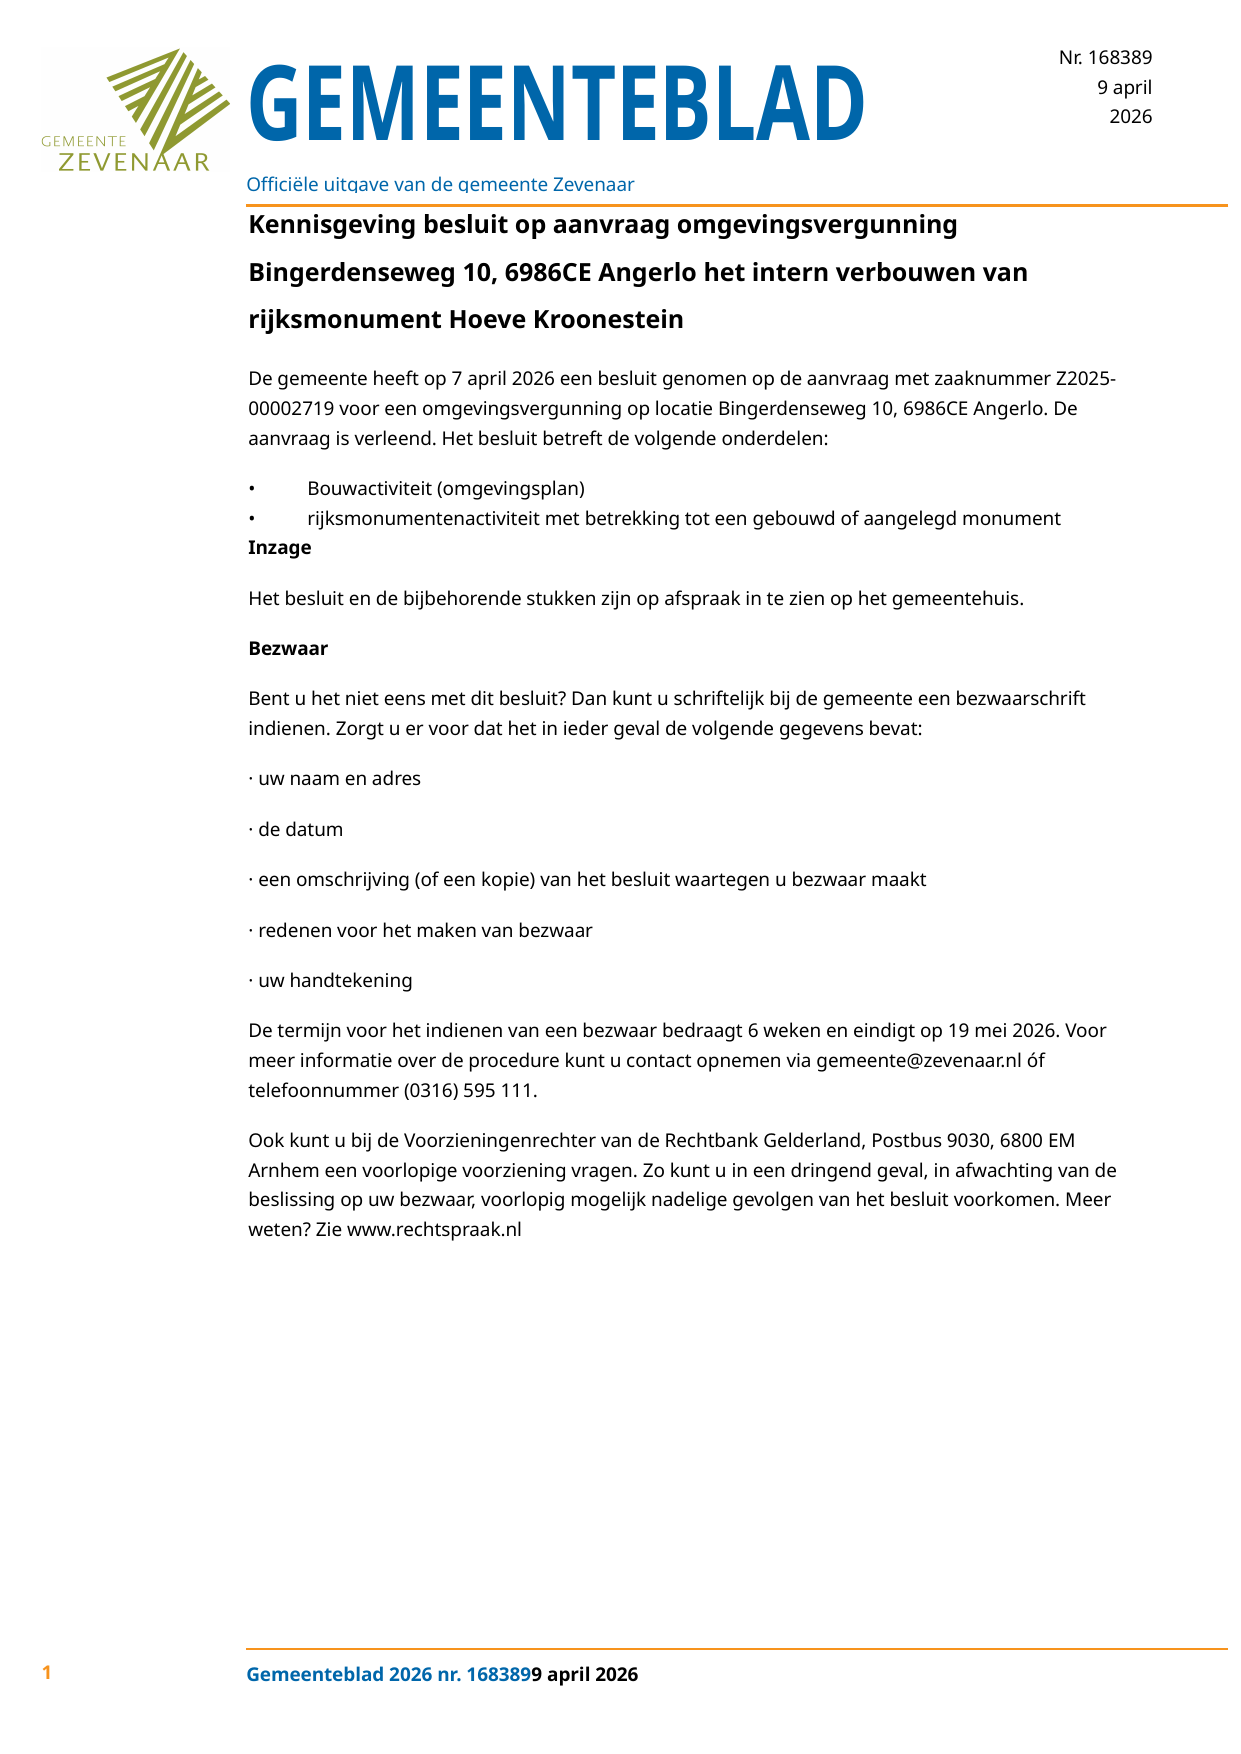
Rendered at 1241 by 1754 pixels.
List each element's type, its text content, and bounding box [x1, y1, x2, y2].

text · redenen voor het maken van bezwaar [248, 917, 1152, 942]
text Bent u het niet eens met dit besluit? Dan kunt u schriftelijk bij de gemeente een bezwaarschrift indienen. Zorgt u er voor dat het in ieder geval de volgende gegevens bevat: [248, 686, 1152, 741]
text Kennisgeving besluit op aanvraag omgevingsvergunning Bingerdenseweg 10, 6986CE Angerlo het intern verbouwen van rijksmonument Hoeve Kroonestein [248, 207, 1152, 336]
text · de datum [248, 816, 1152, 842]
text Het besluit en de bijbehorende stukken zijn op afspraak in te zien op het gemeentehuis. [248, 585, 1152, 610]
text Ook kunt u bij de Voorzieningenrechter van de Rechtbank Gelderland, Postbus 9030, 6800 EM Arnhem een voorlopige voorziening vragen. Zo kunt u in een dringend geval, in afwachting van de beslissing op uw bezwaar, voorlopig mogelijk nadelige gevolgen van het besluit voorkomen. Meer weten? Zie www.rechtspraak.nl [248, 1127, 1152, 1242]
text De gemeente heeft op 7 april 2026 een besluit genomen op de aanvraag met zaaknummer Z2025-00002719 voor een omgevingsvergunning op locatie Bingerdenseweg 10, 6986CE Angerlo. De aanvraag is verleend. Het besluit betreft de volgende onderdelen: [248, 366, 1152, 450]
text Inzage [248, 534, 1152, 560]
text · een omschrijving (of een kopie) van het besluit waartegen u bezwaar maakt [248, 866, 1152, 892]
picture [41, 47, 231, 172]
list rijksmonumentenactiviteit met betrekking tot een gebouwd of aangelegd monument [248, 505, 1152, 530]
text Bezwaar [248, 635, 1152, 661]
text · uw naam en adres [248, 766, 1152, 791]
text · uw handtekening [248, 967, 1152, 993]
list Bouwactiviteit (omgevingsplan) [248, 475, 1152, 501]
text De termijn voor het indienen van een bezwaar bedraagt 6 weken en eindigt op 19 mei 2026. Voor meer informatie over de procedure kunt u contact opnemen via gemeente@zevenaar.nl óf telefoonnummer (0316) 595 111. [248, 1018, 1152, 1102]
